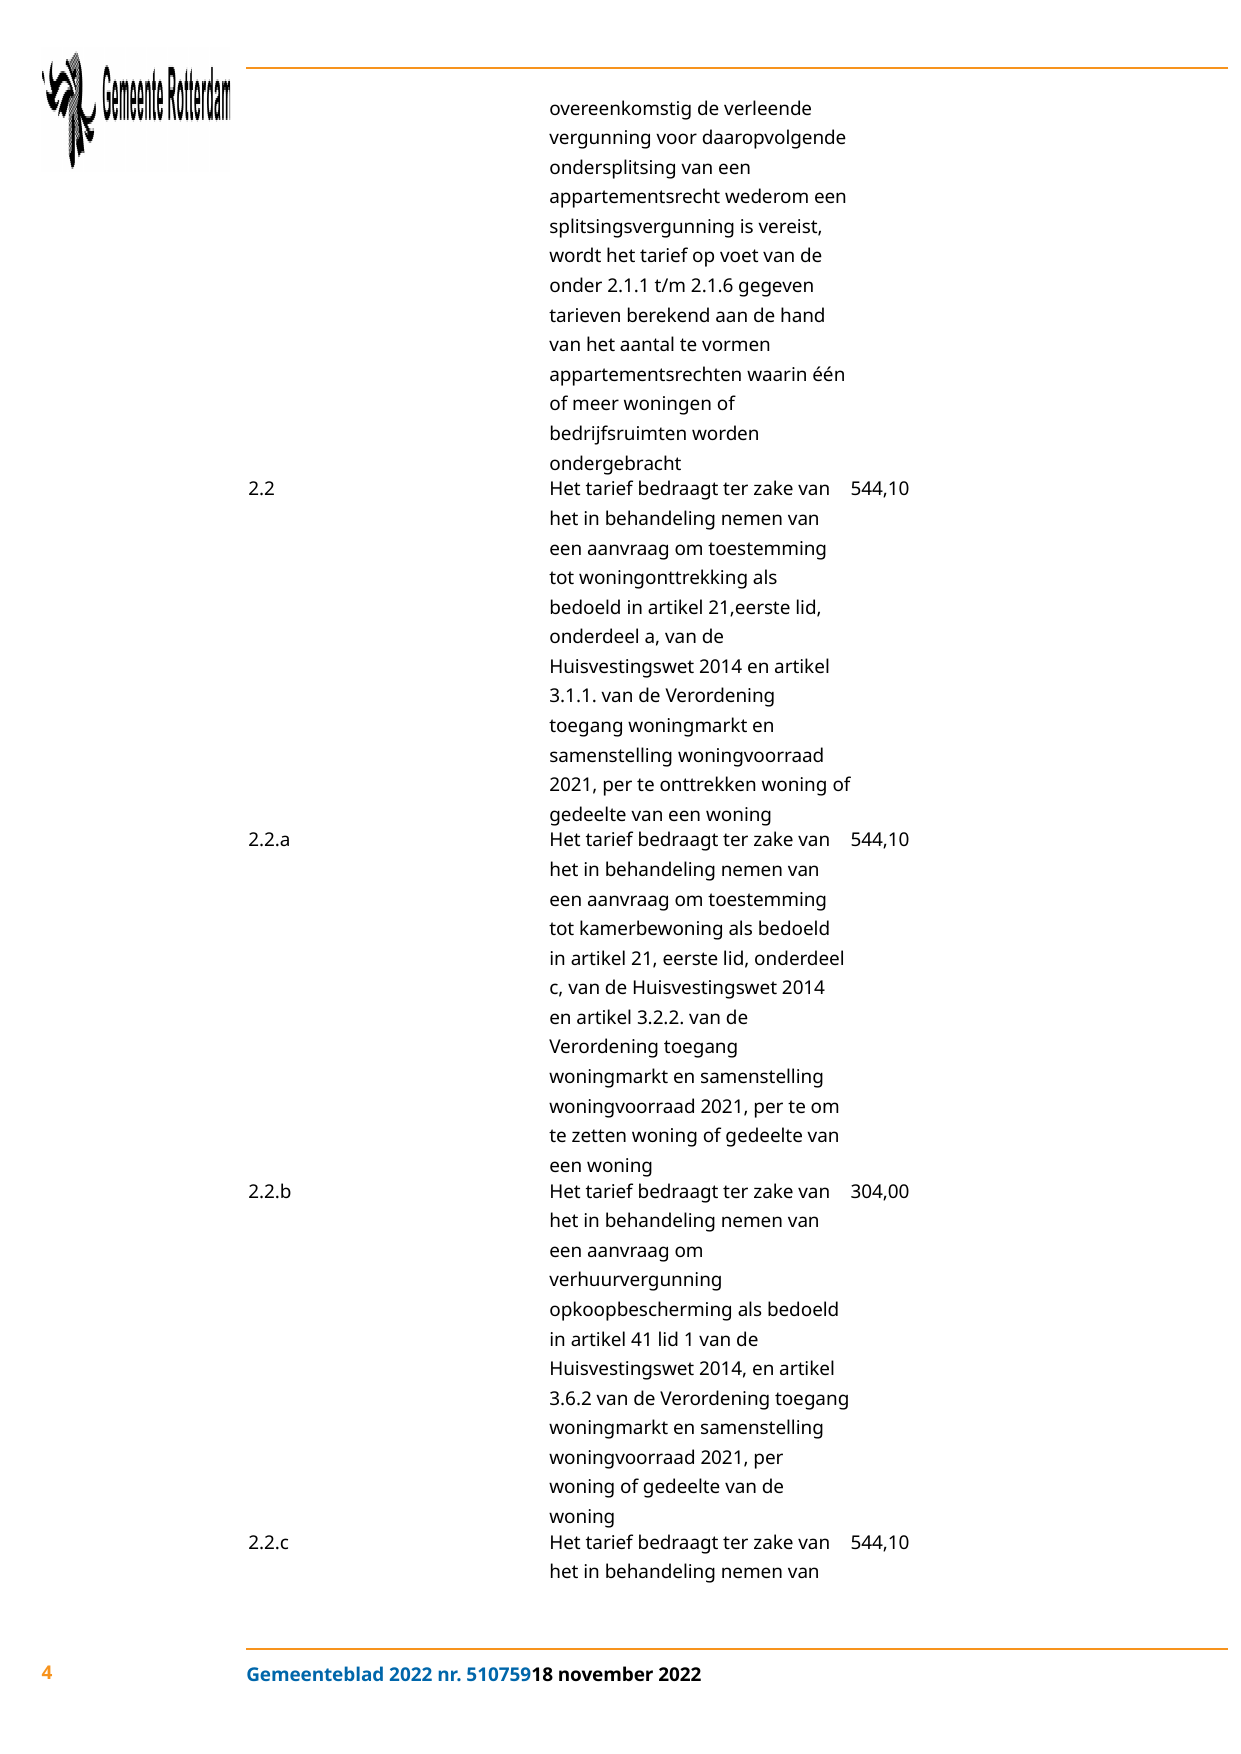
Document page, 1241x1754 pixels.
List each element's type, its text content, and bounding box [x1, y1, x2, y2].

picture [41, 47, 231, 172]
table_cell overeenkomstig de verleende vergunning voor daaropvolgende ondersplitsing van een appartementsrecht wederom een splitsingsvergunning is vereist, wordt het tarief op voet van de onder 2.1.1 t/m 2.1.6 gegeven tarieven berekend aan de hand van het aantal te vormen appartementsrechten waarin één of meer woningen of bedrijfsruimten worden ondergebracht [549, 95, 850, 476]
table_cell [248, 95, 549, 476]
table_cell 544,10 [850, 476, 1152, 827]
table_cell 544,10 [850, 1529, 1152, 1584]
table_cell 544,10 [850, 827, 1152, 1178]
table_cell Het tarief bedraagt ter zake van het in behandeling nemen van een aanvraag om toestemming tot woningonttrekking als bedoeld in artikel 21,eerste lid, onderdeel a, van de Huisvestingswet 2014 en artikel 3.1.1. van de Verordening toegang woningmarkt en samenstelling woningvoorraad 2021, per te onttrekken woning of gedeelte van een woning [549, 476, 850, 827]
table_cell Het tarief bedraagt ter zake van het in behandeling nemen van [549, 1529, 850, 1584]
table_cell Het tarief bedraagt ter zake van het in behandeling nemen van een aanvraag om toestemming tot kamerbewoning als bedoeld in artikel 21, eerste lid, onderdeel c, van de Huisvestingswet 2014 en artikel 3.2.2. van de Verordening toegang woningmarkt en samenstelling woningvoorraad 2021, per te om te zetten woning of gedeelte van een woning [549, 827, 850, 1178]
table_cell 2.2.c [248, 1529, 549, 1584]
table_cell 2.2.b [248, 1178, 549, 1529]
table_cell 304,00 [850, 1178, 1152, 1529]
table_cell 2.2.a [248, 827, 549, 1178]
table_cell Het tarief bedraagt ter zake van het in behandeling nemen van een aanvraag om verhuurvergunning opkoopbescherming als bedoeld in artikel 41 lid 1 van de Huisvestingswet 2014, en artikel 3.6.2 van de Verordening toegang woningmarkt en samenstelling woningvoorraad 2021, per woning of gedeelte van de woning [549, 1178, 850, 1529]
table_cell [850, 95, 1152, 476]
table_cell 2.2 [248, 476, 549, 827]
